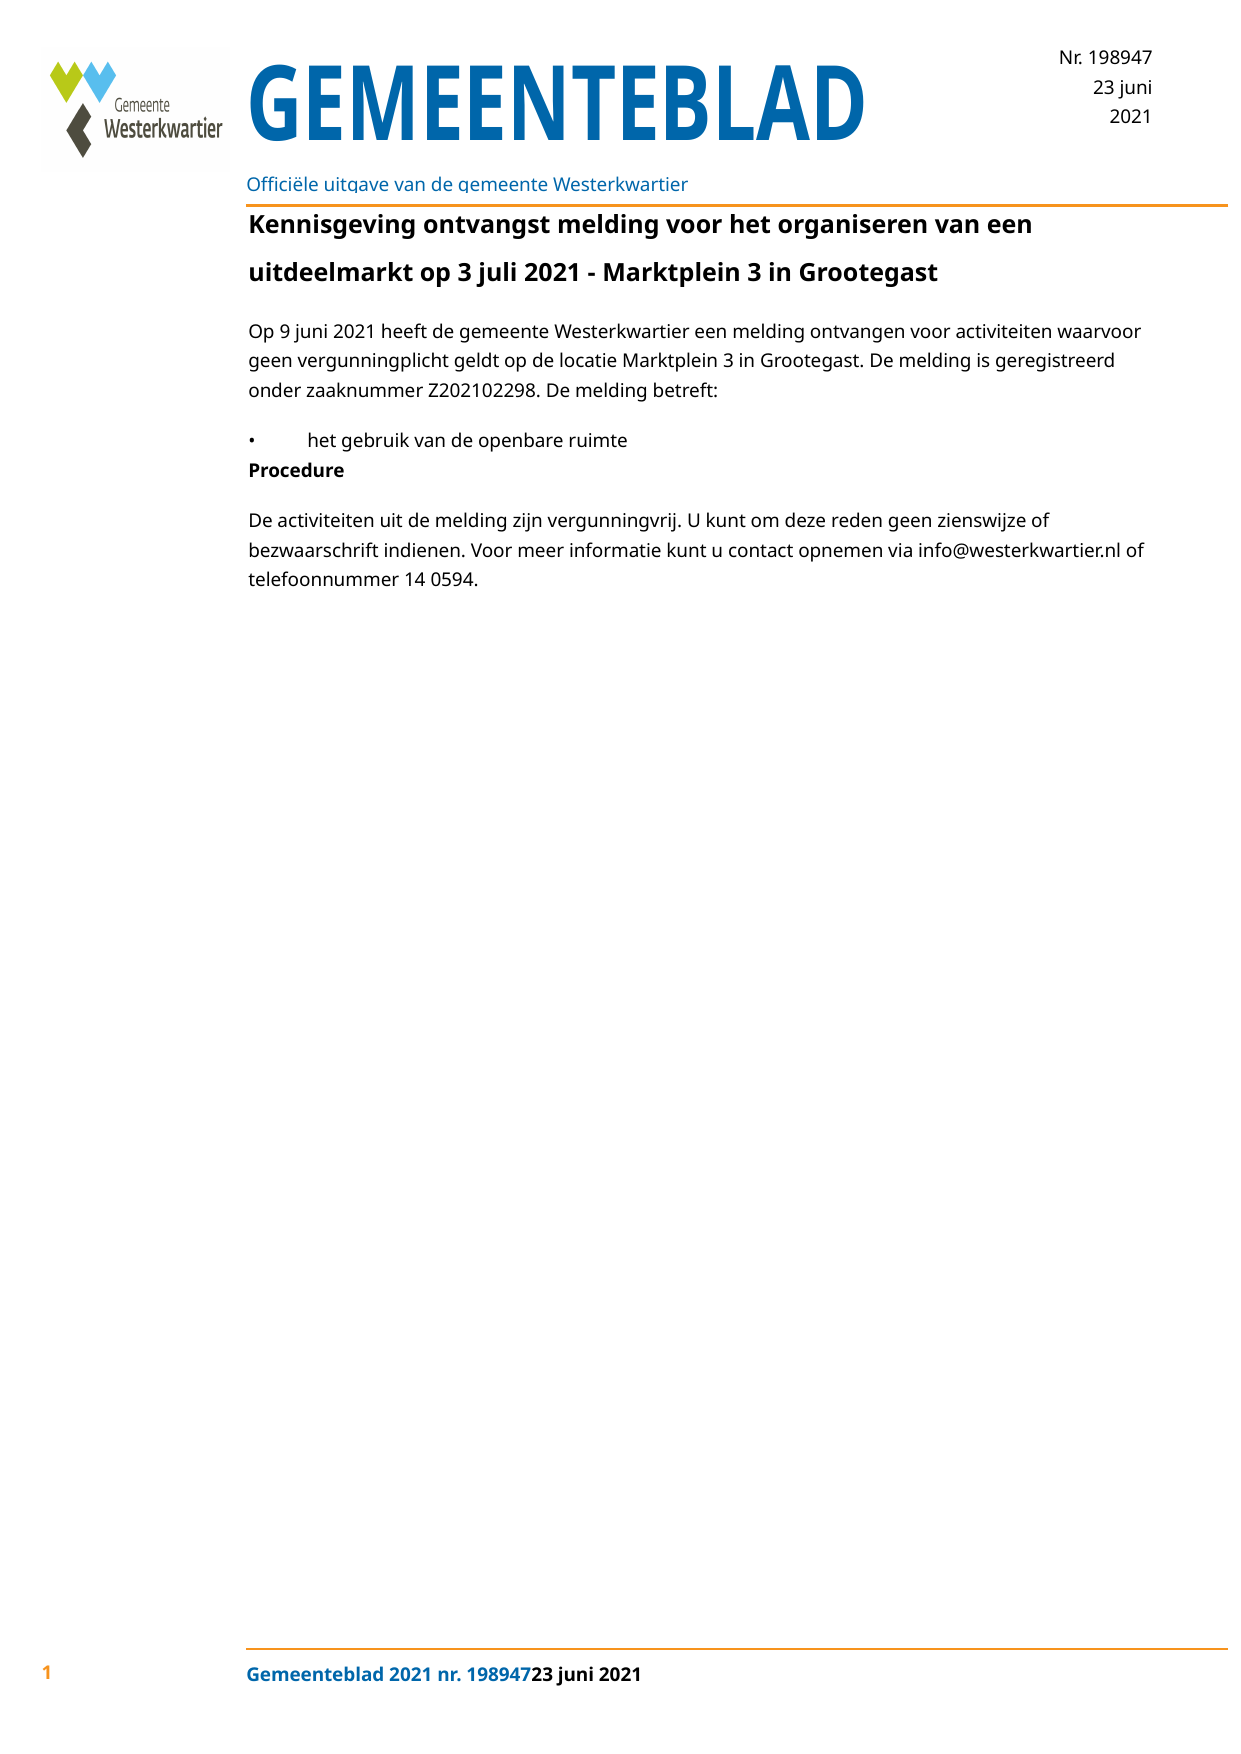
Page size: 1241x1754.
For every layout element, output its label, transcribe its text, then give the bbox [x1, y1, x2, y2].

picture [41, 47, 231, 172]
list het gebruik van de openbare ruimte [248, 427, 1152, 453]
text Op 9 juni 2021 heeft de gemeente Westerkwartier een melding ontvangen voor activiteiten waarvoor geen vergunningplicht geldt op de locatie Marktplein 3 in Grootegast. De melding is geregistreerd onder zaaknummer Z202102298. De melding betreft: [248, 318, 1152, 403]
text Kennisgeving ontvangst melding voor het organiseren van een uitdeelmarkt op 3 juli 2021 - Marktplein 3 in Grootegast [248, 207, 1152, 288]
text De activiteiten uit de melding zijn vergunningvrij. U kunt om deze reden geen zienswijze of bezwaarschrift indienen. Voor meer informatie kunt u contact opnemen via info@westerkwartier.nl of telefoonnummer 14 0594. [248, 507, 1152, 592]
text Procedure [248, 457, 1152, 483]
